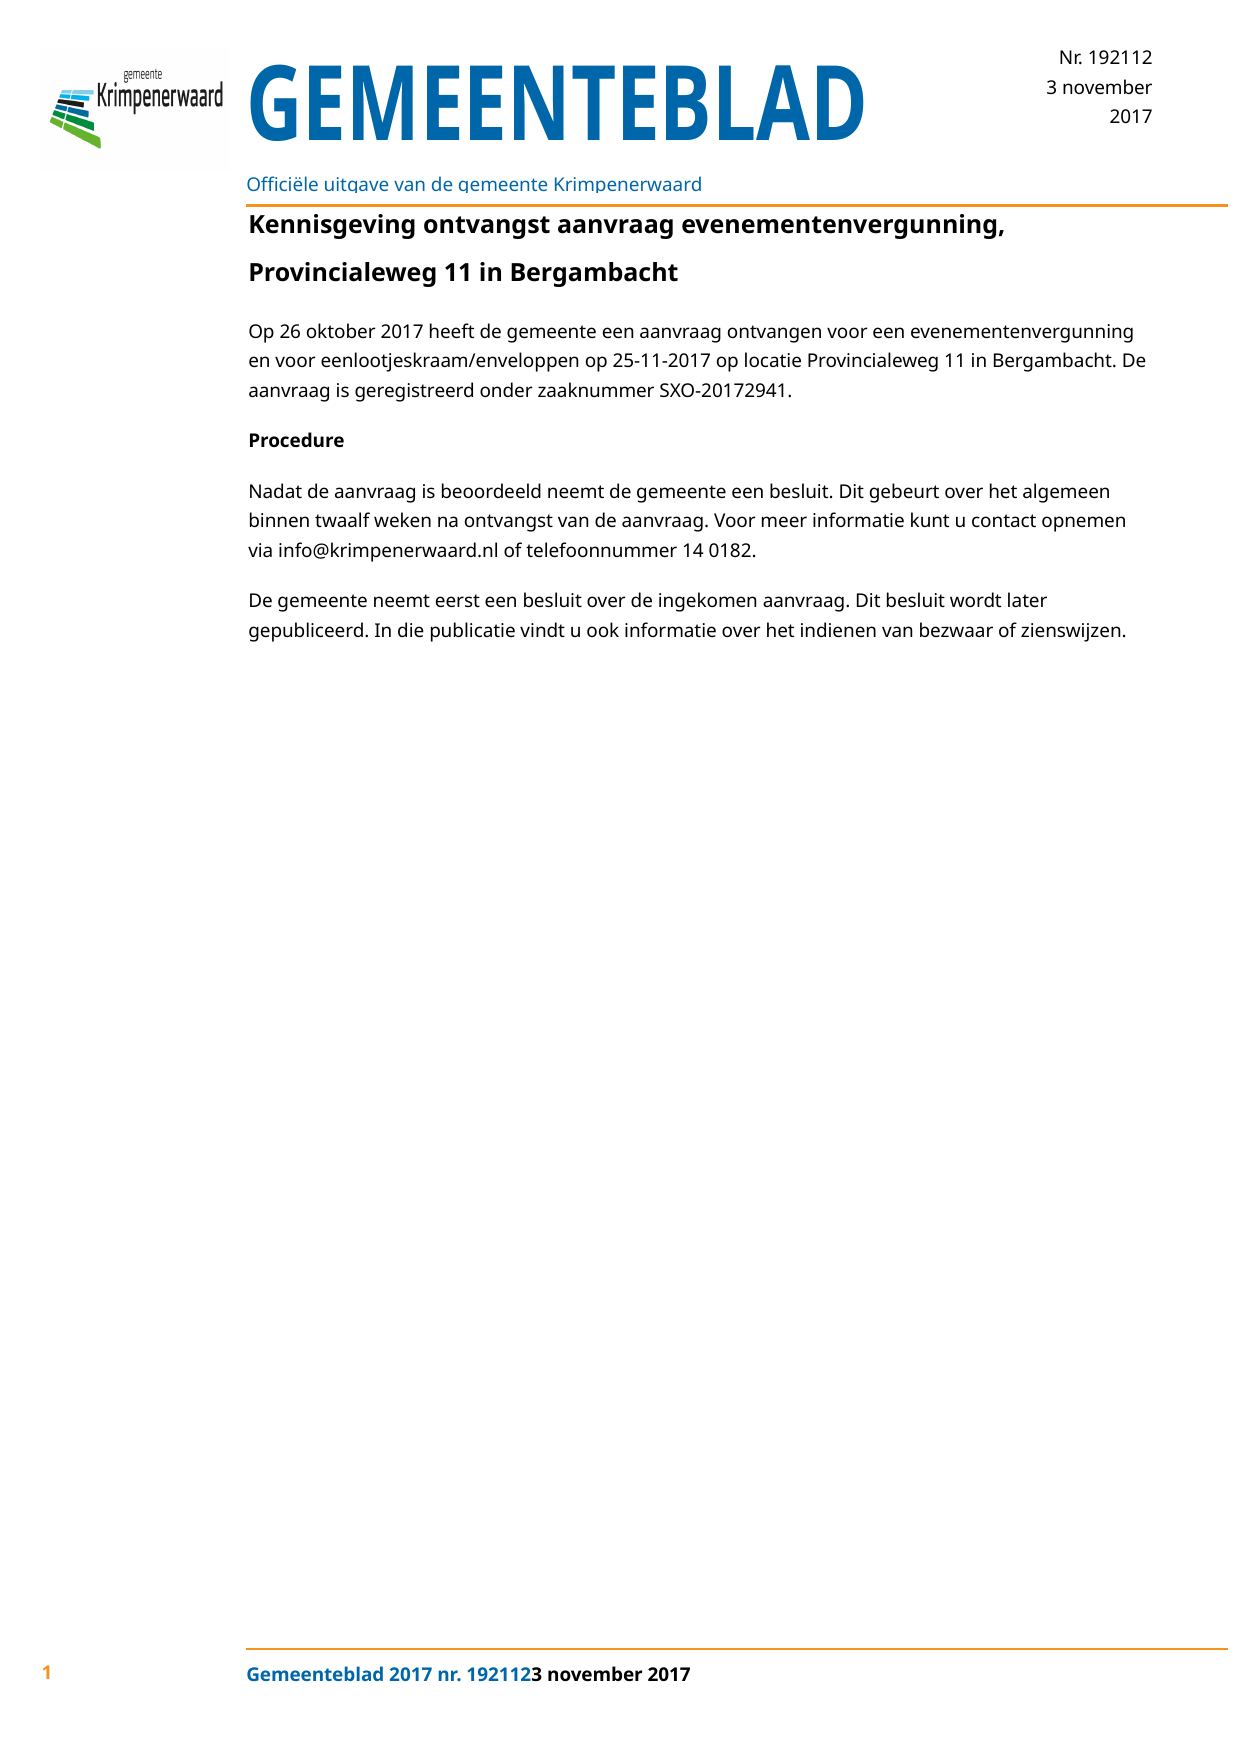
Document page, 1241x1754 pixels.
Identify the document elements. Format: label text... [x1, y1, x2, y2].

text De gemeente neemt eerst een besluit over de ingekomen aanvraag. Dit besluit wordt later gepubliceerd. In die publicatie vindt u ook informatie over het indienen van bezwaar of zienswijzen. [248, 587, 1152, 643]
text Op 26 oktober 2017 heeft de gemeente een aanvraag ontvangen voor een evenementenvergunning en voor eenlootjeskraam/enveloppen op 25-11-2017 op locatie Provincialeweg 11 in Bergambacht. De aanvraag is geregistreerd onder zaaknummer SXO-20172941. [248, 318, 1152, 403]
text Nadat de aanvraag is beoordeeld neemt de gemeente een besluit. Dit gebeurt over het algemeen binnen twaalf weken na ontvangst van de aanvraag. Voor meer informatie kunt u contact opnemen via info@krimpenerwaard.nl of telefoonnummer 14 0182. [248, 478, 1152, 563]
text Procedure [248, 427, 1152, 453]
text Kennisgeving ontvangst aanvraag evenementenvergunning, Provincialeweg 11 in Bergambacht [248, 207, 1152, 288]
picture [41, 47, 231, 172]
